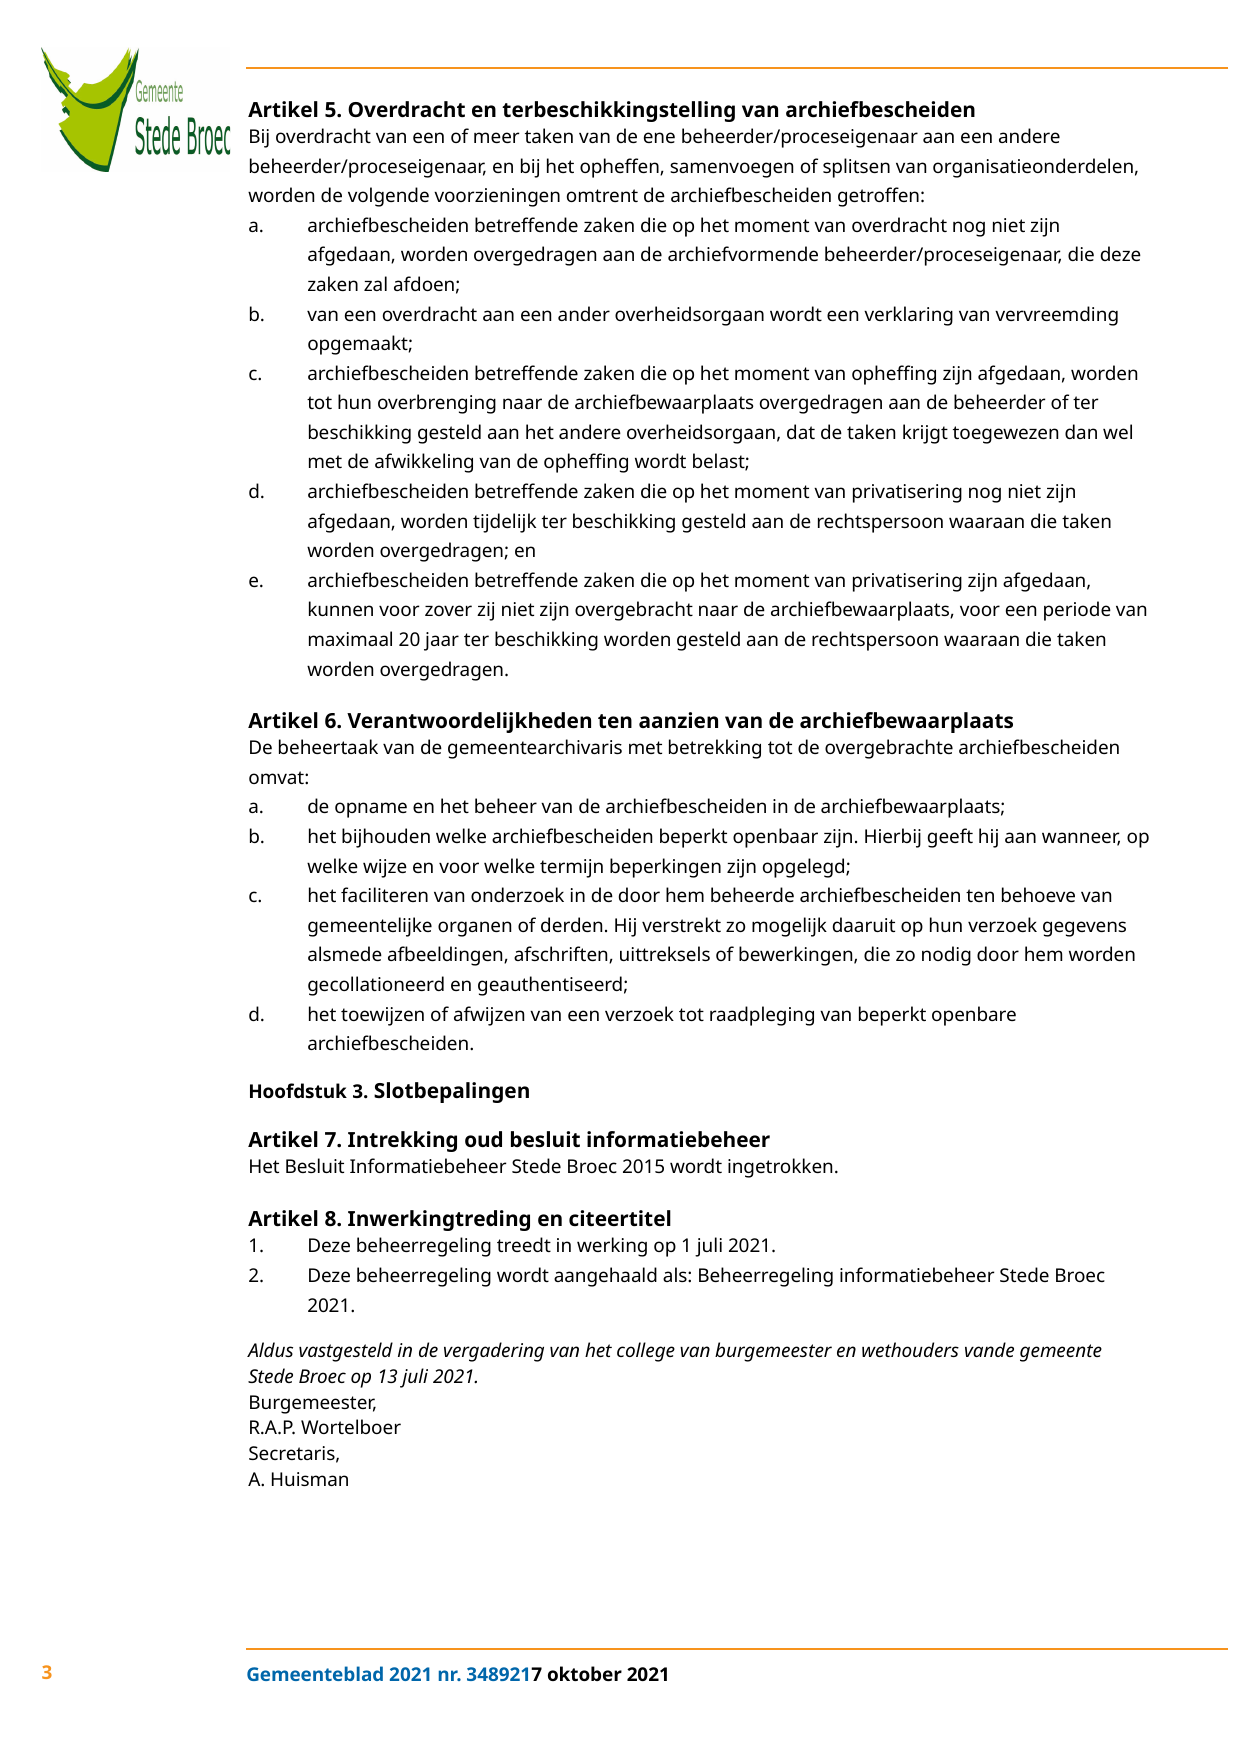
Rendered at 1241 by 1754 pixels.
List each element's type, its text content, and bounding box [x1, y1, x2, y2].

list het faciliteren van onderzoek in de door hem beheerde archiefbescheiden ten behoeve van gemeentelijke organen of derden. Hij verstrekt zo mogelijk daaruit op hun verzoek gegevens alsmede afbeeldingen, afschriften, uittreksels of bewerkingen, die zo nodig door hem worden gecollationeerd en geauthentiseerd; [248, 882, 1152, 997]
list het toewijzen of afwijzen van een verzoek tot raadpleging van beperkt openbare archiefbescheiden. [248, 1001, 1152, 1056]
list archiefbescheiden betreffende zaken die op het moment van privatisering nog niet zijn afgedaan, worden tijdelijk ter beschikking gesteld aan de rechtspersoon waaraan die taken worden overgedragen; en [248, 478, 1152, 563]
text Burgemeester, [248, 1389, 1152, 1414]
picture [41, 47, 231, 172]
list archiefbescheiden betreffende zaken die op het moment van overdracht nog niet zijn afgedaan, worden overgedragen aan de archiefvormende beheerder/proceseigenaar, die deze zaken zal afdoen; [248, 212, 1152, 297]
list archiefbescheiden betreffende zaken die op het moment van privatisering zijn afgedaan, kunnen voor zover zij niet zijn overgebracht naar de archiefbewaarplaats, voor een periode van maximaal 20 jaar ter beschikking worden gesteld aan de rechtspersoon waaraan die taken worden overgedragen. [248, 567, 1152, 681]
list van een overdracht aan een ander overheidsorgaan wordt een verklaring van vervreemding opgemaakt; [248, 301, 1152, 356]
text Bij overdracht van een of meer taken van de ene beheerder/proceseigenaar aan een andere beheerder/proceseigenaar, en bij het opheffen, samenvoegen of splitsen van organisatieonderdelen, worden de volgende voorzieningen omtrent de archiefbescheiden getroffen: [248, 123, 1152, 208]
text Aldus vastgesteld in de vergadering van het college van burgemeester en wethouders vande gemeente Stede Broec op 13 juli 2021. [248, 1337, 1152, 1389]
text Hoofdstuk 3. Slotbepalingen [248, 1076, 1152, 1104]
text Artikel 6. Verantwoordelijkheden ten aanzien van de archiefbewaarplaats [248, 706, 1152, 734]
text Artikel 5. Overdracht en terbeschikkingstelling van archiefbescheiden [248, 95, 1152, 123]
text Het Besluit Informatiebeheer Stede Broec 2015 wordt ingetrokken. [248, 1154, 1152, 1179]
text A. Huisman [248, 1466, 1152, 1492]
list Deze beheerregeling treedt in werking op 1 juli 2021. [248, 1233, 1152, 1258]
text Artikel 7. Intrekking oud besluit informatiebeheer [248, 1125, 1152, 1154]
list Deze beheerregeling wordt aangehaald als: Beheerregeling informatiebeheer Stede Broec 2021. [248, 1262, 1152, 1317]
list archiefbescheiden betreffende zaken die op het moment van opheffing zijn afgedaan, worden tot hun overbrenging naar de archiefbewaarplaats overgedragen aan de beheerder of ter beschikking gesteld aan het andere overheidsorgaan, dat de taken krijgt toegewezen dan wel met de afwikkeling van de opheffing wordt belast; [248, 360, 1152, 474]
text Artikel 8. Inwerkingtreding en citeertitel [248, 1204, 1152, 1233]
list de opname en het beheer van de archiefbescheiden in de archiefbewaarplaats; [248, 794, 1152, 819]
text Secretaris, [248, 1440, 1152, 1466]
text De beheertaak van de gemeentearchivaris met betrekking tot de overgebrachte archiefbescheiden omvat: [248, 734, 1152, 790]
text R.A.P. Wortelboer [248, 1414, 1152, 1440]
list het bijhouden welke archiefbescheiden beperkt openbaar zijn. Hierbij geeft hij aan wanneer, op welke wijze en voor welke termijn beperkingen zijn opgelegd; [248, 823, 1152, 879]
